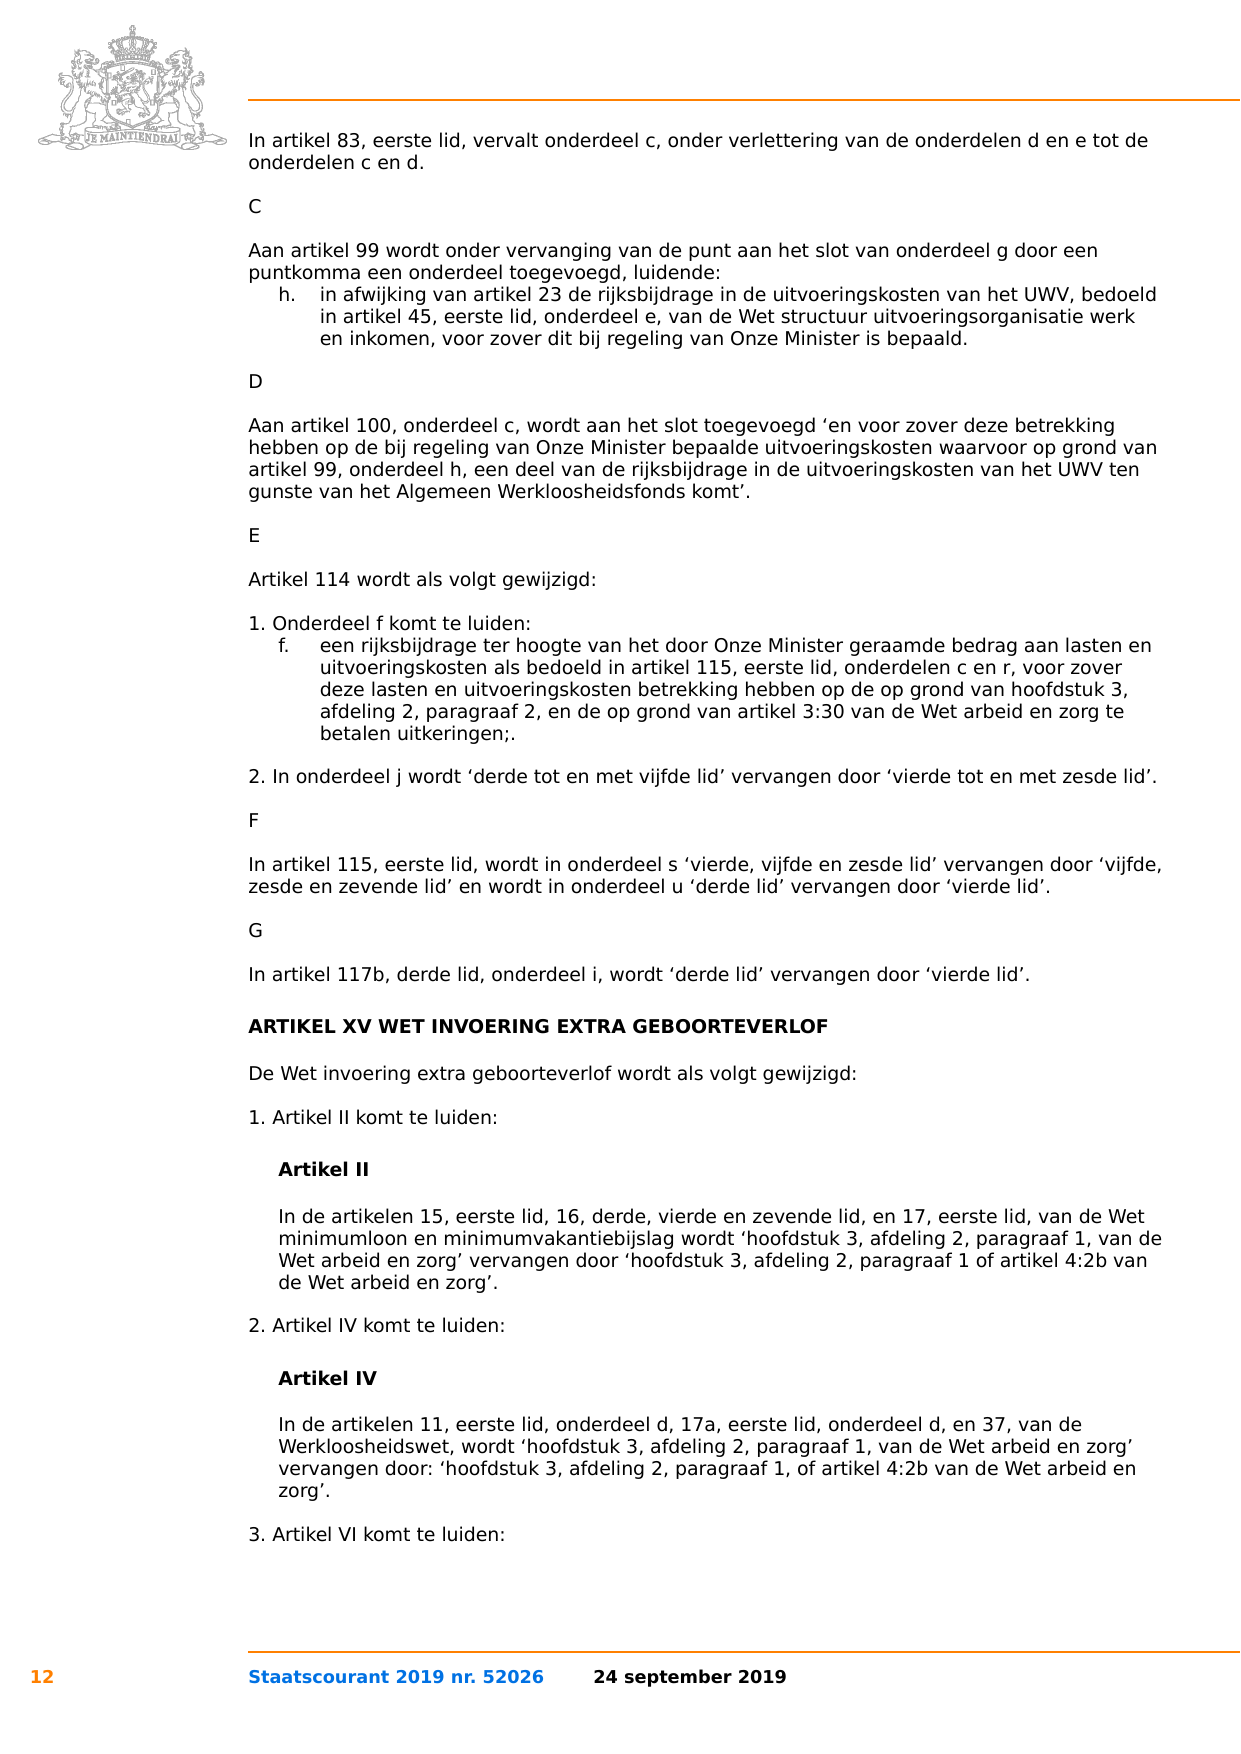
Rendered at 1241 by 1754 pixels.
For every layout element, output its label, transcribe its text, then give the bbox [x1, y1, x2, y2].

text D [248, 371, 1163, 393]
text 1. Artikel II komt te luiden: [248, 1107, 1163, 1129]
text f. een rijksbijdrage ter hoogte van het door Onze Minister geraamde bedrag aan lasten en uitvoeringskosten als bedoeld in artikel 115, eerste lid, onderdelen c en r, voor zover deze lasten en uitvoeringskosten betrekking hebben op de op grond van hoofdstuk 3, afdeling 2, paragraaf 2, en de op grond van artikel 3:30 van de Wet arbeid en zorg te betalen uitkeringen;. [278, 635, 1163, 744]
subtitle Artikel IV [278, 1367, 1163, 1389]
text Aan artikel 100, onderdeel c, wordt aan het slot toegevoegd ‘en voor zover deze betrekking hebben op de bij regeling van Onze Minister bepaalde uitvoeringskosten waarvoor op grond van artikel 99, onderdeel h, een deel van de rijksbijdrage in de uitvoeringskosten van het UWV ten gunste van het Algemeen Werkloosheidsfonds komt’. [248, 415, 1163, 503]
text In artikel 115, eerste lid, wordt in onderdeel s ‘vierde, vijfde en zesde lid’ vervangen door ‘vijfde, zesde en zevende lid’ en wordt in onderdeel u ‘derde lid’ vervangen door ‘vierde lid’. [248, 854, 1163, 898]
text C [248, 196, 1163, 218]
text 1. Onderdeel f komt te luiden: [248, 613, 1163, 635]
subtitle Artikel II [278, 1159, 1163, 1181]
text 2. Artikel IV komt te luiden: [248, 1315, 1163, 1337]
text 3. Artikel VI komt te luiden: [248, 1524, 1163, 1546]
text F [248, 810, 1163, 832]
text h. in afwijking van artikel 23 de rijksbijdrage in de uitvoeringskosten van het UWV, bedoeld in artikel 45, eerste lid, onderdeel e, van de Wet structuur uitvoeringsorganisatie werk en inkomen, voor zover dit bij regeling van Onze Minister is bepaald. [278, 283, 1163, 349]
text Aan artikel 99 wordt onder vervanging van de punt aan het slot van onderdeel g door een puntkomma een onderdeel toegevoegd, luidende: [248, 239, 1163, 283]
picture [38, 25, 227, 150]
text Artikel 114 wordt als volgt gewijzigd: [248, 569, 1163, 591]
text E [248, 525, 1163, 547]
text In de artikelen 15, eerste lid, 16, derde, vierde en zevende lid, en 17, eerste lid, van de Wet minimumloon en minimumvakantiebijslag wordt ‘hoofdstuk 3, afdeling 2, paragraaf 1, van de Wet arbeid en zorg’ vervangen door ‘hoofdstuk 3, afdeling 2, paragraaf 1 of artikel 4:2b van de Wet arbeid en zorg’. [278, 1206, 1163, 1293]
text In de artikelen 11, eerste lid, onderdeel d, 17a, eerste lid, onderdeel d, en 37, van de Werkloosheidswet, wordt ‘hoofdstuk 3, afdeling 2, paragraaf 1, van de Wet arbeid en zorg’ vervangen door: ‘hoofdstuk 3, afdeling 2, paragraaf 1, of artikel 4:2b van de Wet arbeid en zorg’. [278, 1414, 1163, 1502]
text In artikel 117b, derde lid, onderdeel i, wordt ‘derde lid’ vervangen door ‘vierde lid’. [248, 964, 1163, 986]
text G [248, 920, 1163, 942]
text 2. In onderdeel j wordt ‘derde tot en met vijfde lid’ vervangen door ‘vierde tot en met zesde lid’. [248, 766, 1163, 788]
text De Wet invoering extra geboorteverlof wordt als volgt gewijzigd: [248, 1063, 1163, 1085]
text In artikel 83, eerste lid, vervalt onderdeel c, onder verlettering van de onderdelen d en e tot de onderdelen c en d. [248, 130, 1163, 174]
subtitle ARTIKEL XV WET INVOERING EXTRA GEBOORTEVERLOF [248, 1016, 1163, 1038]
